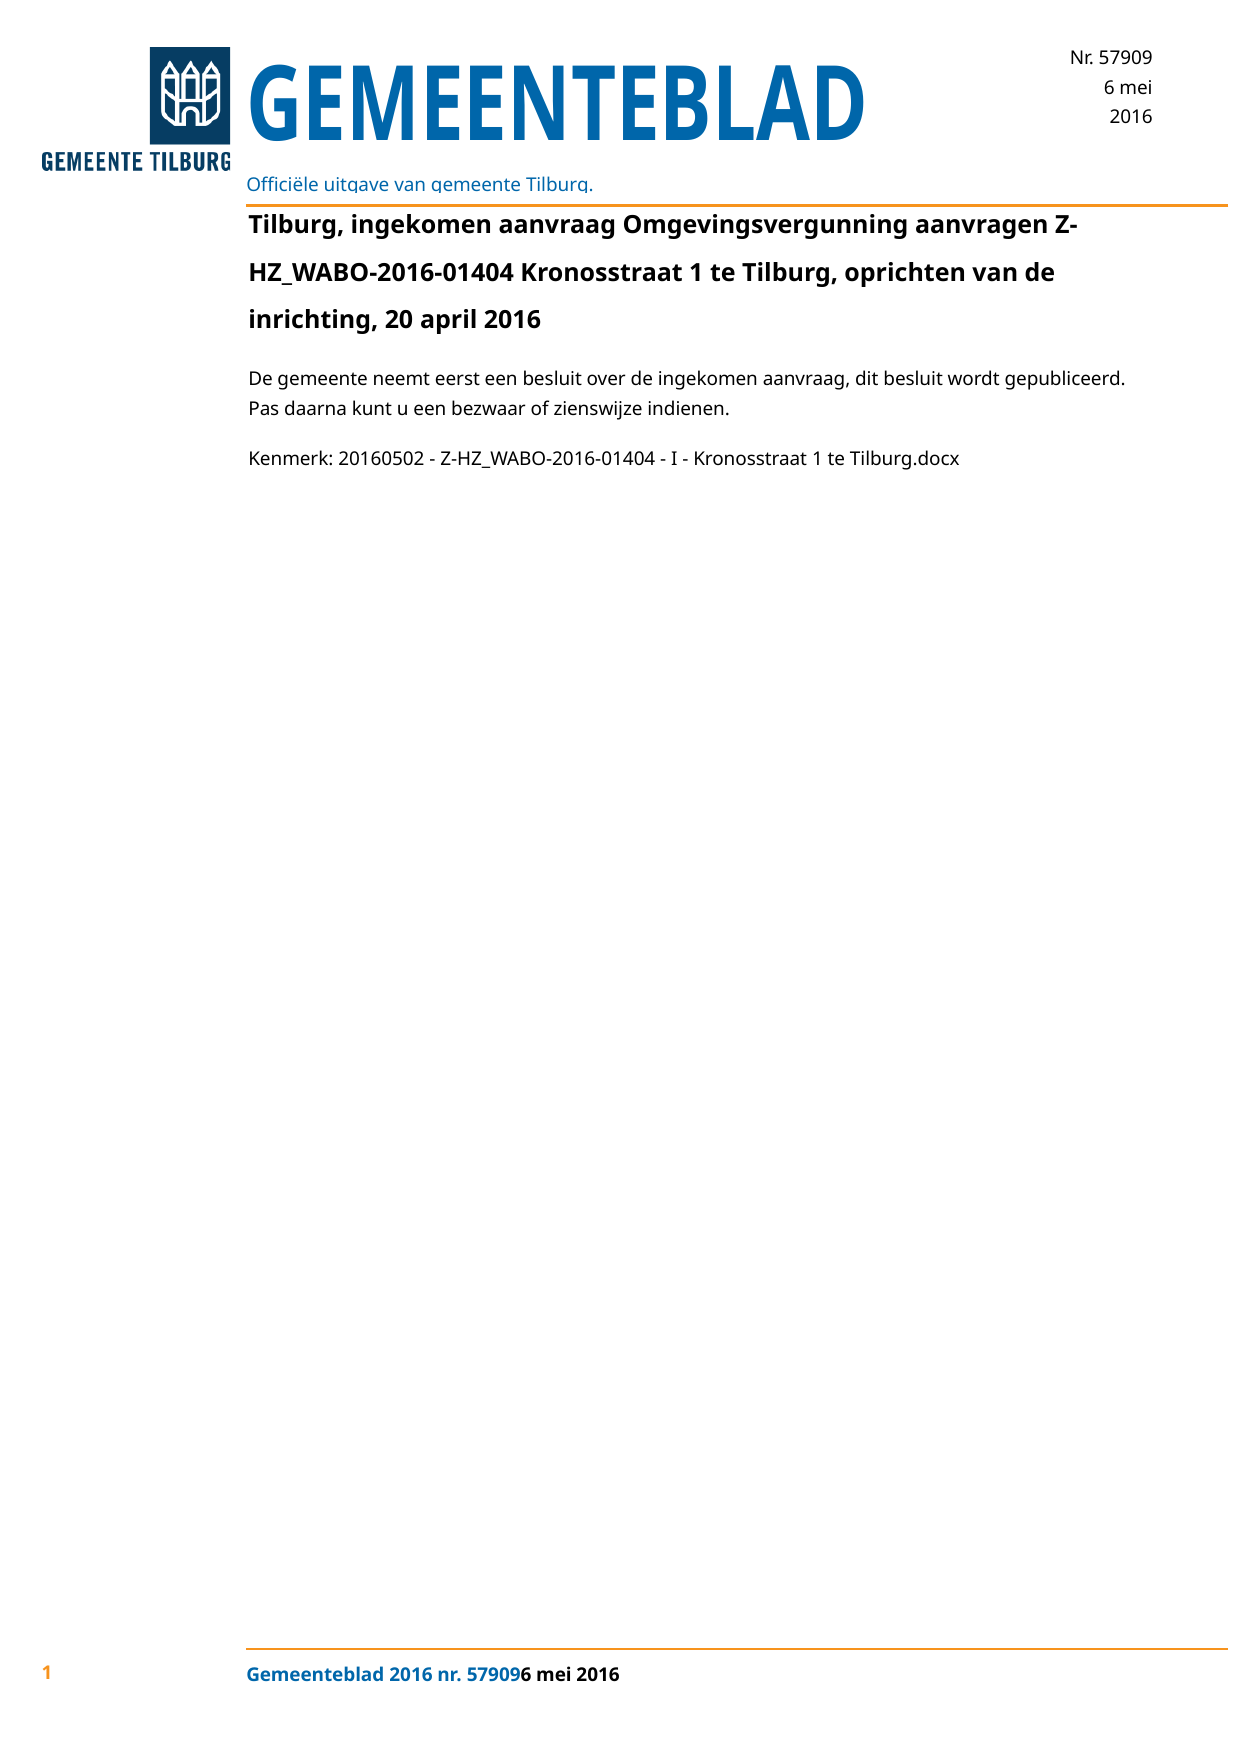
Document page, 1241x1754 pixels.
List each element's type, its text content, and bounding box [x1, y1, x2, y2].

text Kenmerk: 20160502 - Z-HZ_WABO-2016-01404 - I - Kronosstraat 1 te Tilburg.docx [248, 446, 1152, 471]
text De gemeente neemt eerst een besluit over de ingekomen aanvraag, dit besluit wordt gepubliceerd. Pas daarna kunt u een bezwaar of zienswijze indienen. [248, 366, 1152, 421]
text Tilburg, ingekomen aanvraag Omgevingsvergunning aanvragen Z-HZ_WABO-2016-01404 Kronosstraat 1 te Tilburg, oprichten van de inrichting, 20 april 2016 [248, 207, 1152, 336]
picture [41, 47, 231, 172]
